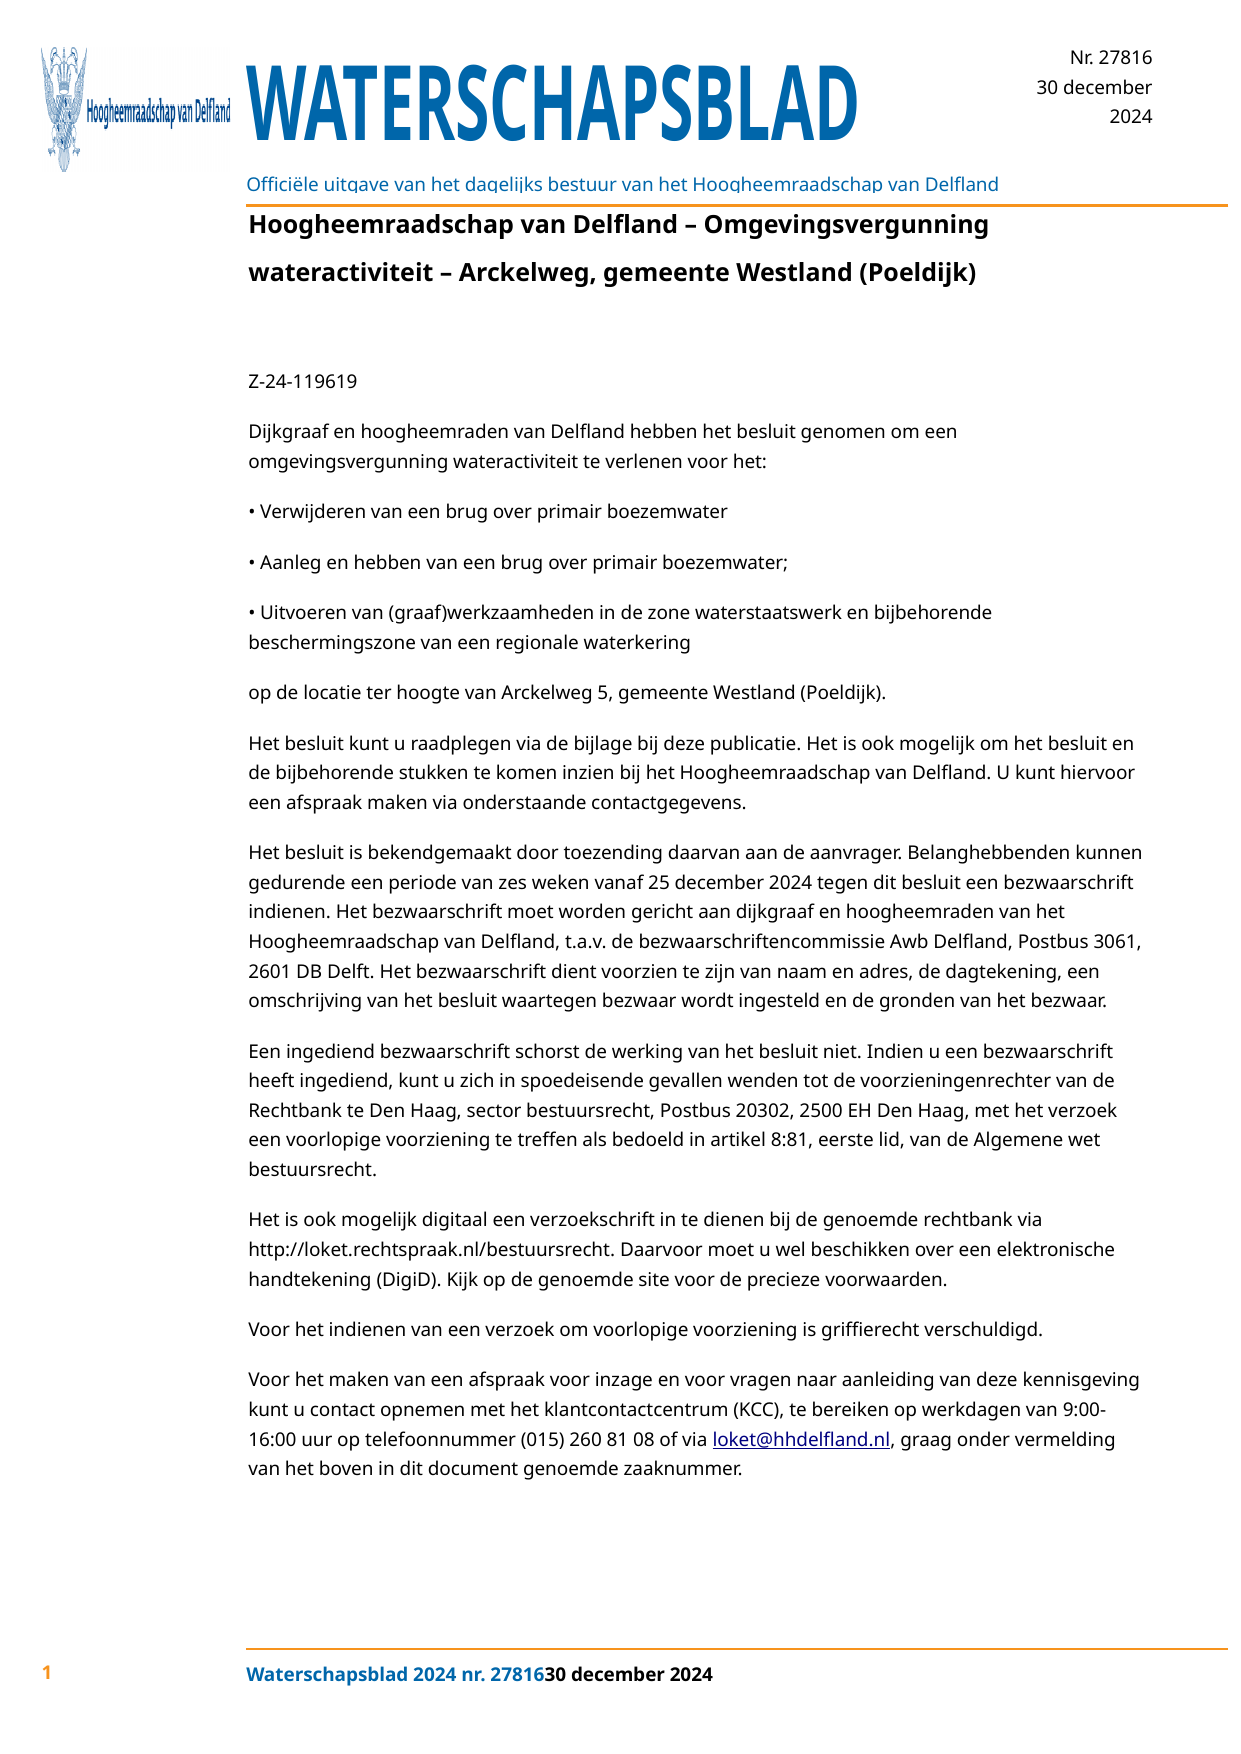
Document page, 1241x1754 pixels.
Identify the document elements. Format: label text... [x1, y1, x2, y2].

text Voor het maken van een afspraak voor inzage en voor vragen naar aanleiding van deze kennisgeving kunt u contact opnemen met het klantcontactcentrum (KCC), te bereiken op werkdagen van 9:00-16:00 uur op telefoonnummer (015) 260 81 08 of via loket@hhdelfland.nl, graag onder vermelding van het boven in dit document genoemde zaaknummer. [248, 1367, 1152, 1481]
text Dijkgraaf en hoogheemraden van Delfland hebben het besluit genomen om een omgevingsvergunning wateractiviteit te verlenen voor het: [248, 419, 1152, 474]
picture [41, 47, 231, 172]
text Het besluit kunt u raadplegen via de bijlage bij deze publicatie. Het is ook mogelijk om het besluit en de bijbehorende stukken te komen inzien bij het Hoogheemraadschap van Delfland. U kunt hiervoor een afspraak maken via onderstaande contactgegevens. [248, 730, 1152, 815]
text Z-24-119619 [248, 368, 1152, 394]
text Hoogheemraadschap van Delfland – Omgevingsvergunning wateractiviteit – Arckelweg, gemeente Westland (Poeldijk) [248, 207, 1152, 288]
text Het besluit is bekendgemaakt door toezending daarvan aan de aanvrager. Belanghebbenden kunnen gedurende een periode van zes weken vanaf 25 december 2024 tegen dit besluit een bezwaarschrift indienen. Het bezwaarschrift moet worden gericht aan dijkgraaf en hoogheemraden van het Hoogheemraadschap van Delfland, t.a.v. de bezwaarschriftencommissie Awb Delfland, Postbus 3061, 2601 DB Delft. Het bezwaarschrift dient voorzien te zijn van naam en adres, de dagtekening, een omschrijving van het besluit waartegen bezwaar wordt ingesteld en de gronden van het bezwaar. [248, 839, 1152, 1013]
text Voor het indienen van een verzoek om voorlopige voorziening is griffierecht verschuldigd. [248, 1316, 1152, 1342]
text • Uitvoeren van (graaf)werkzaamheden in de zone waterstaatswerk en bijbehorende beschermingszone van een regionale waterkering [248, 599, 1152, 655]
text Een ingediend bezwaarschrift schorst de werking van het besluit niet. Indien u een bezwaarschrift heeft ingediend, kunt u zich in spoedeisende gevallen wenden tot de voorzieningenrechter van de Rechtbank te Den Haag, sector bestuursrecht, Postbus 20302, 2500 EH Den Haag, met het verzoek een voorlopige voorziening te treffen als bedoeld in artikel 8:81, eerste lid, van de Algemene wet bestuursrecht. [248, 1038, 1152, 1182]
text Het is ook mogelijk digitaal een verzoekschrift in te dienen bij de genoemde rechtbank via http://loket.rechtspraak.nl/bestuursrecht. Daarvoor moet u wel beschikken over een elektronische handtekening (DigiD). Kijk op de genoemde site voor de precieze voorwaarden. [248, 1207, 1152, 1292]
text • Aanleg en hebben van een brug over primair boezemwater; [248, 549, 1152, 575]
text • Verwijderen van een brug over primair boezemwater [248, 499, 1152, 524]
text op de locatie ter hoogte van Arckelweg 5, gemeente Westland (Poeldijk). [248, 679, 1152, 705]
